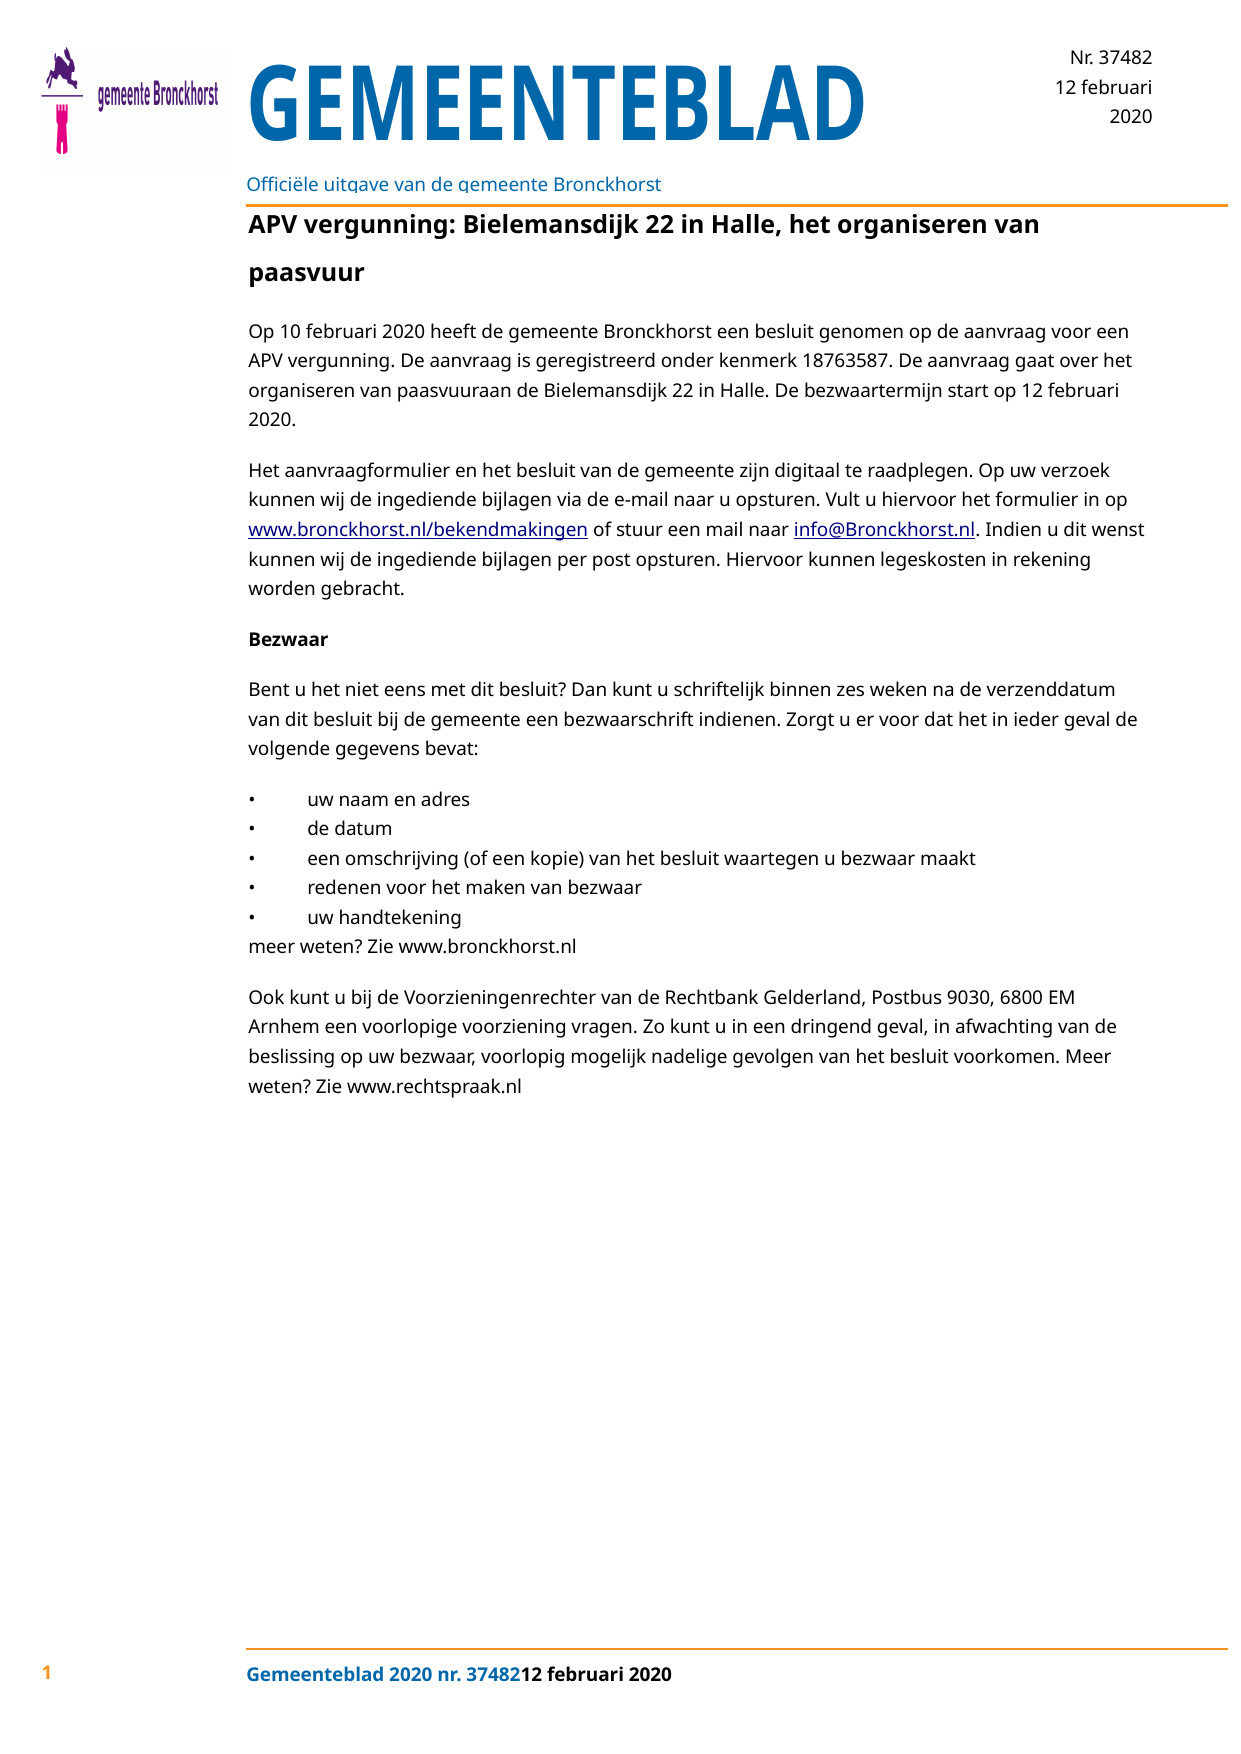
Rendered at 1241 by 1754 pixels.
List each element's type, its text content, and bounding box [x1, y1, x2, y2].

text Op 10 februari 2020 heeft de gemeente Bronckhorst een besluit genomen op de aanvraag voor een APV vergunning. De aanvraag is geregistreerd onder kenmerk 18763587. De aanvraag gaat over het organiseren van paasvuuraan de Bielemansdijk 22 in Halle. De bezwaartermijn start op 12 februari 2020. [248, 318, 1152, 432]
text Bent u het niet eens met dit besluit? Dan kunt u schriftelijk binnen zes weken na de verzenddatum van dit besluit bij de gemeente een bezwaarschrift indienen. Zorgt u er voor dat het in ieder geval de volgende gegevens bevat: [248, 676, 1152, 761]
text Het aanvraagformulier en het besluit van de gemeente zijn digitaal te raadplegen. Op uw verzoek kunnen wij de ingediende bijlagen via de e-mail naar u opsturen. Vult u hiervoor het formulier in op www.bronckhorst.nl/bekendmakingen of stuur een mail naar info@Bronckhorst.nl. Indien u dit wenst kunnen wij de ingediende bijlagen per post opsturen. Hiervoor kunnen legeskosten in rekening worden gebracht. [248, 457, 1152, 601]
list uw handtekening [248, 904, 1152, 930]
list redenen voor het maken van bezwaar [248, 874, 1152, 900]
list uw naam en adres [248, 786, 1152, 812]
list de datum [248, 815, 1152, 841]
text APV vergunning: Bielemansdijk 22 in Halle, het organiseren van paasvuur [248, 207, 1152, 288]
text Ook kunt u bij de Voorzieningenrechter van de Rechtbank Gelderland, Postbus 9030, 6800 EM Arnhem een voorlopige voorziening vragen. Zo kunt u in een dringend geval, in afwachting van de beslissing op uw bezwaar, voorlopig mogelijk nadelige gevolgen van het besluit voorkomen. Meer weten? Zie www.rechtspraak.nl [248, 984, 1152, 1099]
text meer weten? Zie www.bronckhorst.nl [248, 934, 1152, 959]
picture [41, 47, 231, 172]
list een omschrijving (of een kopie) van het besluit waartegen u bezwaar maakt [248, 845, 1152, 871]
text Bezwaar [248, 626, 1152, 652]
